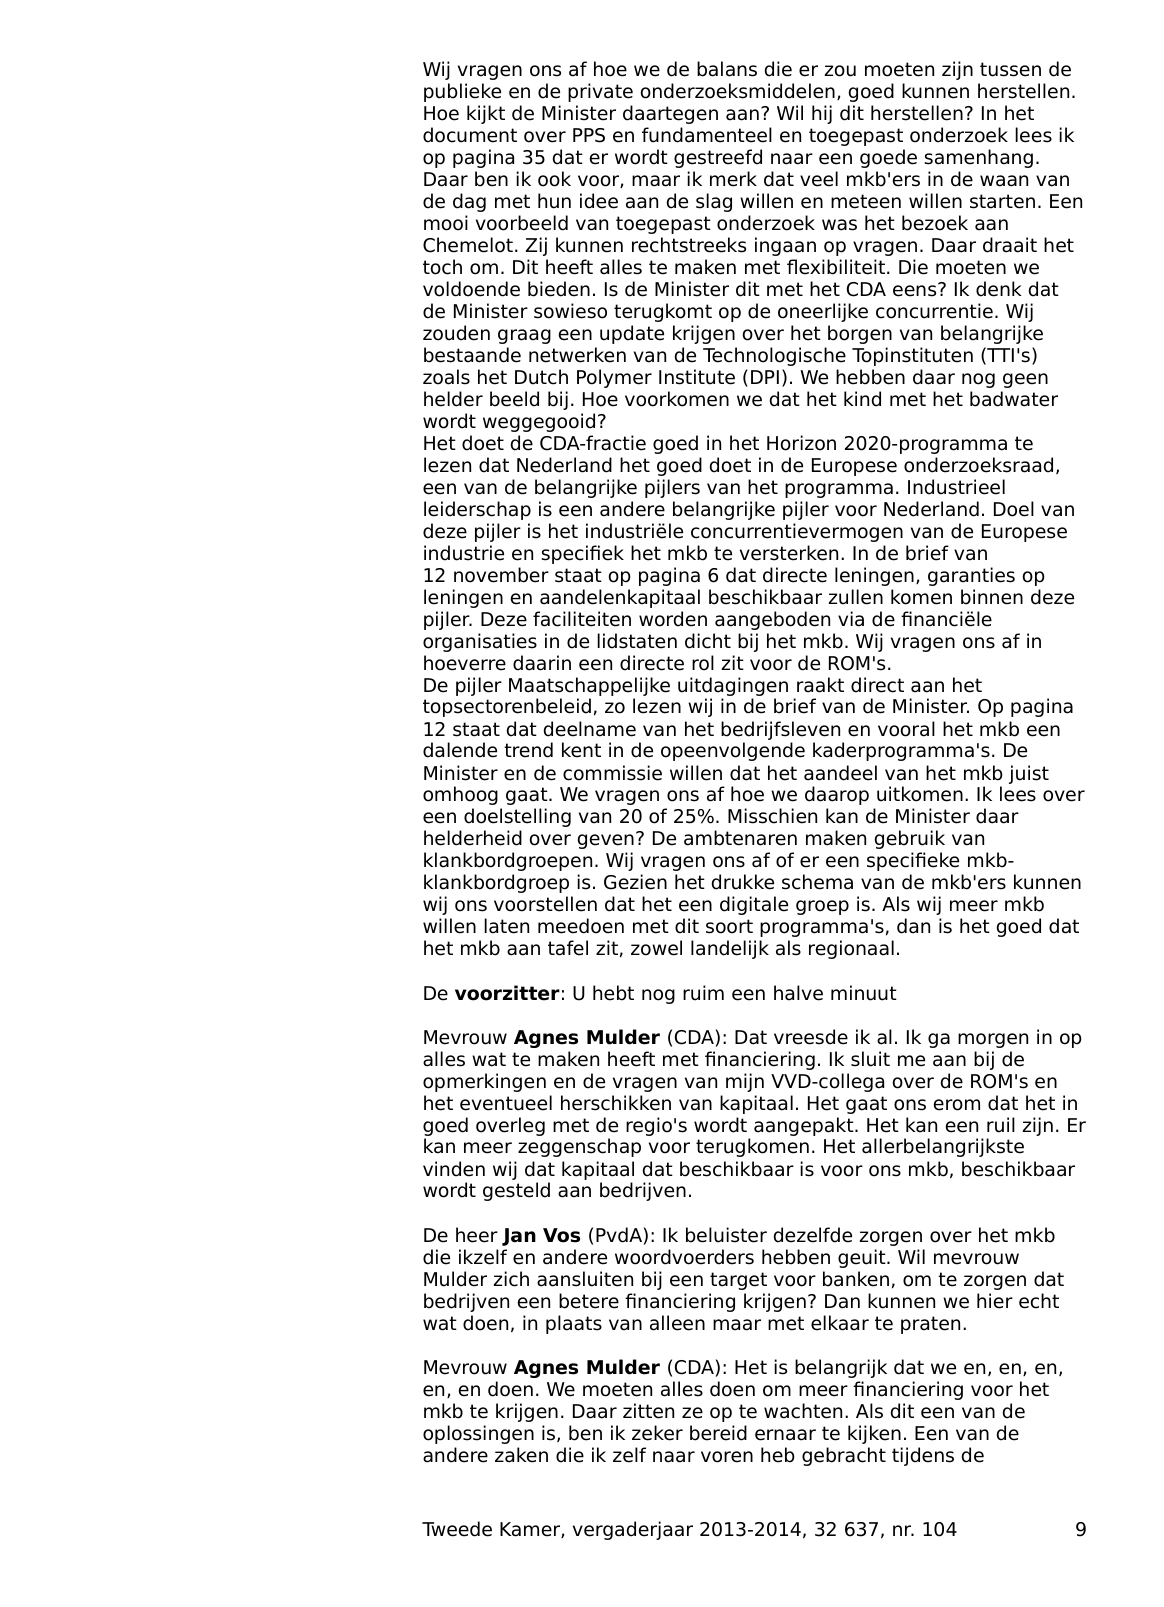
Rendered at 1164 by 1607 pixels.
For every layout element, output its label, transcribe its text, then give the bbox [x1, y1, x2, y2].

text Mevrouw Agnes Mulder (CDA): Dat vreesde ik al. Ik ga morgen in op alles wat te maken heeft met financiering. Ik sluit me aan bij de opmerkingen en de vragen van mijn VVD-collega over de ROM's en het eventueel herschikken van kapitaal. Het gaat ons erom dat het in goed overleg met de regio's wordt aangepakt. Het kan een ruil zijn. Er kan meer zeggenschap voor terugkomen. Het allerbelangrijkste vinden wij dat kapitaal dat beschikbaar is voor ons mkb, beschikbaar wordt gesteld aan bedrijven. [422, 1027, 1087, 1202]
text Het doet de CDA-fractie goed in het Horizon 2020-programma te lezen dat Nederland het goed doet in de Europese onderzoeksraad, een van de belangrijke pijlers van het programma. Industrieel leiderschap is een andere belangrijke pijler voor Nederland. Doel van deze pijler is het industriële concurrentievermogen van de Europese industrie en specifiek het mkb te versterken. In de brief van 12 november staat op pagina 6 dat directe leningen, garanties op leningen en aandelenkapitaal beschikbaar zullen komen binnen deze pijler. Deze faciliteiten worden aangeboden via de financiële organisaties in de lidstaten dicht bij het mkb. Wij vragen ons af in hoeverre daarin een directe rol zit voor de ROM's. [422, 433, 1087, 674]
text Mevrouw Agnes Mulder (CDA): Het is belangrijk dat we en, en, en, en, en doen. We moeten alles doen om meer financiering voor het mkb te krijgen. Daar zitten ze op te wachten. Als dit een van de oplossingen is, ben ik zeker bereid ernaar te kijken. Een van de andere zaken die ik zelf naar voren heb gebracht tijdens de [422, 1357, 1087, 1467]
text De heer Jan Vos (PvdA): Ik beluister dezelfde zorgen over het mkb die ikzelf en andere woordvoerders hebben geuit. Wil mevrouw Mulder zich aansluiten bij een target voor banken, om te zorgen dat bedrijven een betere financiering krijgen? Dan kunnen we hier echt wat doen, in plaats van alleen maar met elkaar te praten. [422, 1224, 1087, 1334]
text De voorzitter: U hebt nog ruim een halve minuut [422, 982, 1087, 1004]
text De pijler Maatschappelijke uitdagingen raakt direct aan het topsectorenbeleid, zo lezen wij in de brief van de Minister. Op pagina 12 staat dat deelname van het bedrijfsleven en vooral het mkb een dalende trend kent in de opeenvolgende kaderprogramma's. De Minister en de commissie willen dat het aandeel van het mkb juist omhoog gaat. We vragen ons af hoe we daarop uitkomen. Ik lees over een doelstelling van 20 of 25%. Misschien kan de Minister daar helderheid over geven? De ambtenaren maken gebruik van klankbordgroepen. Wij vragen ons af of er een specifieke mkb-klankbordgroep is. Gezien het drukke schema van de mkb'ers kunnen wij ons voorstellen dat het een digitale groep is. Als wij meer mkb willen laten meedoen met dit soort programma's, dan is het goed dat het mkb aan tafel zit, zowel landelijk als regionaal. [422, 674, 1087, 960]
text Wij vragen ons af hoe we de balans die er zou moeten zijn tussen de publieke en de private onderzoeksmiddelen, goed kunnen herstellen. Hoe kijkt de Minister daartegen aan? Wil hij dit herstellen? In het document over PPS en fundamenteel en toegepast onderzoek lees ik op pagina 35 dat er wordt gestreefd naar een goede samenhang. Daar ben ik ook voor, maar ik merk dat veel mkb'ers in de waan van de dag met hun idee aan de slag willen en meteen willen starten. Een mooi voorbeeld van toegepast onderzoek was het bezoek aan Chemelot. Zij kunnen rechtstreeks ingaan op vragen. Daar draait het toch om. Dit heeft alles te maken met flexibiliteit. Die moeten we voldoende bieden. Is de Minister dit met het CDA eens? Ik denk dat de Minister sowieso terugkomt op de oneerlijke concurrentie. Wij zouden graag een update krijgen over het borgen van belangrijke bestaande netwerken van de Technologische Topinstituten (TTI's) zoals het Dutch Polymer Institute (DPI). We hebben daar nog geen helder beeld bij. Hoe voorkomen we dat het kind met het badwater wordt weggegooid? [422, 59, 1087, 433]
